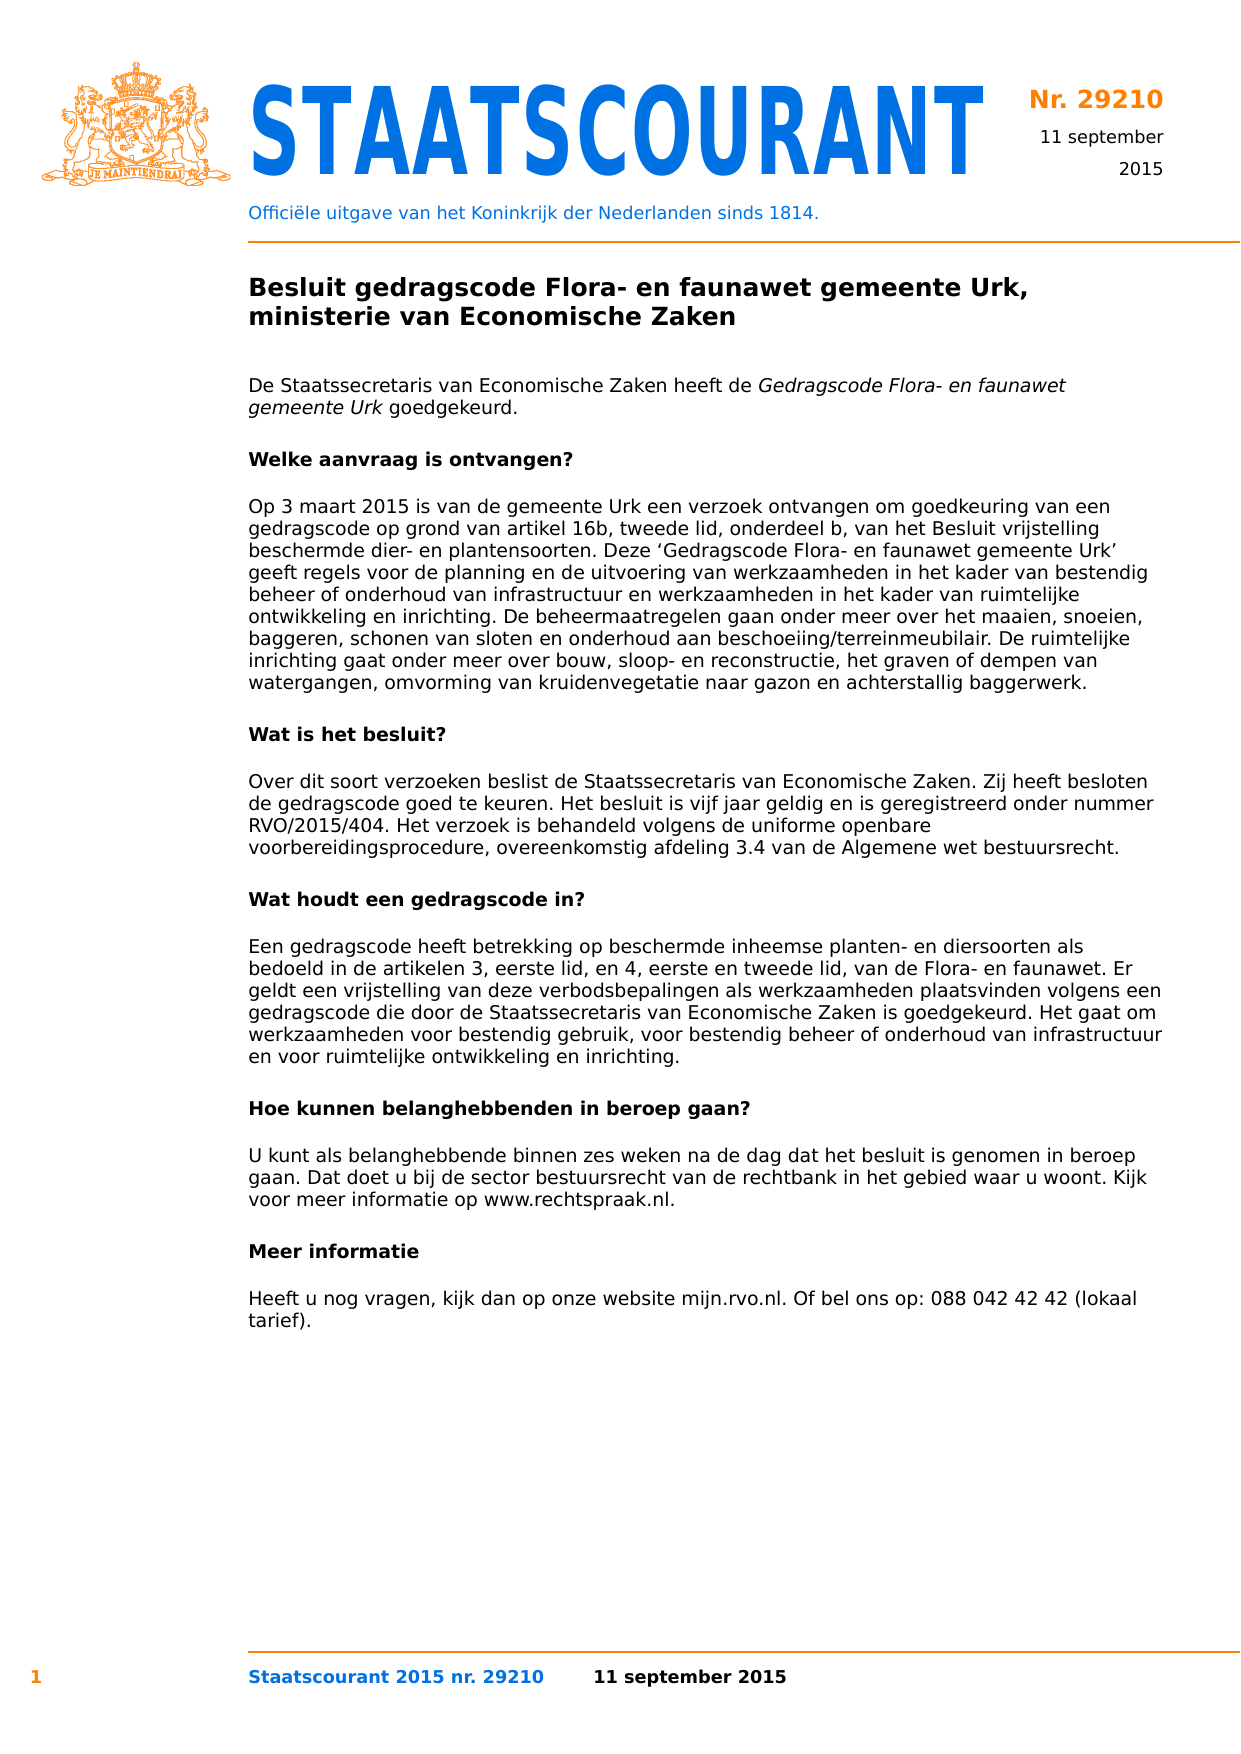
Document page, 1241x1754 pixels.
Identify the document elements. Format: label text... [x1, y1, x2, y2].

table_header [25, 62, 248, 241]
subtitle Wat is het besluit? [248, 724, 1163, 746]
table_cell 2015 [998, 153, 1240, 203]
text Op 3 maart 2015 is van de gemeente Urk een verzoek ontvangen om goedkeuring van een gedragscode op grond van artikel 16b, tweede lid, onderdeel b, van het Besluit vrijstelling beschermde dier- en plantensoorten. Deze ‘Gedragscode Flora- en faunawet gemeente Urk’ geeft regels voor de planning en de uitvoering van werkzaamheden in het kader van bestendig beheer of onderhoud van infrastructuur en werkzaamheden in het kader van ruimtelijke ontwikkeling en inrichting. De beheermaatregelen gaan onder meer over het maaien, snoeien, baggeren, schonen van sloten en onderhoud aan beschoeiing/terreinmeubilair. De ruimtelijke inrichting gaat onder meer over bouw, sloop- en reconstructie, het graven of dempen van watergangen, omvorming van kruidenvegetatie naar gazon en achterstallig baggerwerk. [248, 496, 1163, 694]
subtitle Welke aanvraag is ontvangen? [248, 449, 1163, 471]
picture [41, 62, 231, 186]
subtitle Hoe kunnen belanghebbenden in beroep gaan? [248, 1098, 1163, 1119]
text Een gedragscode heeft betrekking op beschermde inheemse planten- en diersoorten als bedoeld in de artikelen 3, eerste lid, en 4, eerste en tweede lid, van de Flora- en faunawet. Er geldt een vrijstelling van deze verbodsbepalingen als werkzaamheden plaatsvinden volgens een gedragscode die door de Staatssecretaris van Economische Zaken is goedgekeurd. Het gaat om werkzaamheden voor bestendig gebruik, voor bestendig beheer of onderhoud van infrastructuur en voor ruimtelijke ontwikkeling en inrichting. [248, 936, 1163, 1068]
table_header Nr. 29210 [998, 62, 1240, 121]
table_cell Officiële uitgave van het Koninkrijk der Nederlanden sinds 1814. [248, 203, 1240, 241]
text De Staatssecretaris van Economische Zaken heeft de Gedragscode Flora- en faunawet gemeente Urk goedgekeurd. [248, 375, 1163, 419]
subtitle Meer informatie [248, 1241, 1163, 1262]
subtitle Wat houdt een gedragscode in? [248, 889, 1163, 911]
subtitle Besluit gedragscode Flora- en faunawet gemeente Urk, ministerie van Economische Zaken [248, 273, 1163, 331]
text Over dit soort verzoeken beslist de Staatssecretaris van Economische Zaken. Zij heeft besloten de gedragscode goed te keuren. Het besluit is vijf jaar geldig en is geregistreerd onder nummer RVO/2015/404. Het verzoek is behandeld volgens de uniforme openbare voorbereidingsprocedure, overeenkomstig afdeling 3.4 van de Algemene wet bestuursrecht. [248, 771, 1163, 859]
text U kunt als belanghebbende binnen zes weken na de dag dat het besluit is genomen in beroep gaan. Dat doet u bij de sector bestuursrecht van de rechtbank in het gebied waar u woont. Kijk voor meer informatie op www.rechtspraak.nl. [248, 1144, 1163, 1211]
text Heeft u nog vragen, kijk dan op onze website mijn.rvo.nl. Of bel ons op: 088 042 42 42 (lokaal tarief). [248, 1287, 1163, 1331]
table_header STAATSCOURANT [248, 62, 998, 203]
table_cell 11 september [998, 121, 1240, 153]
